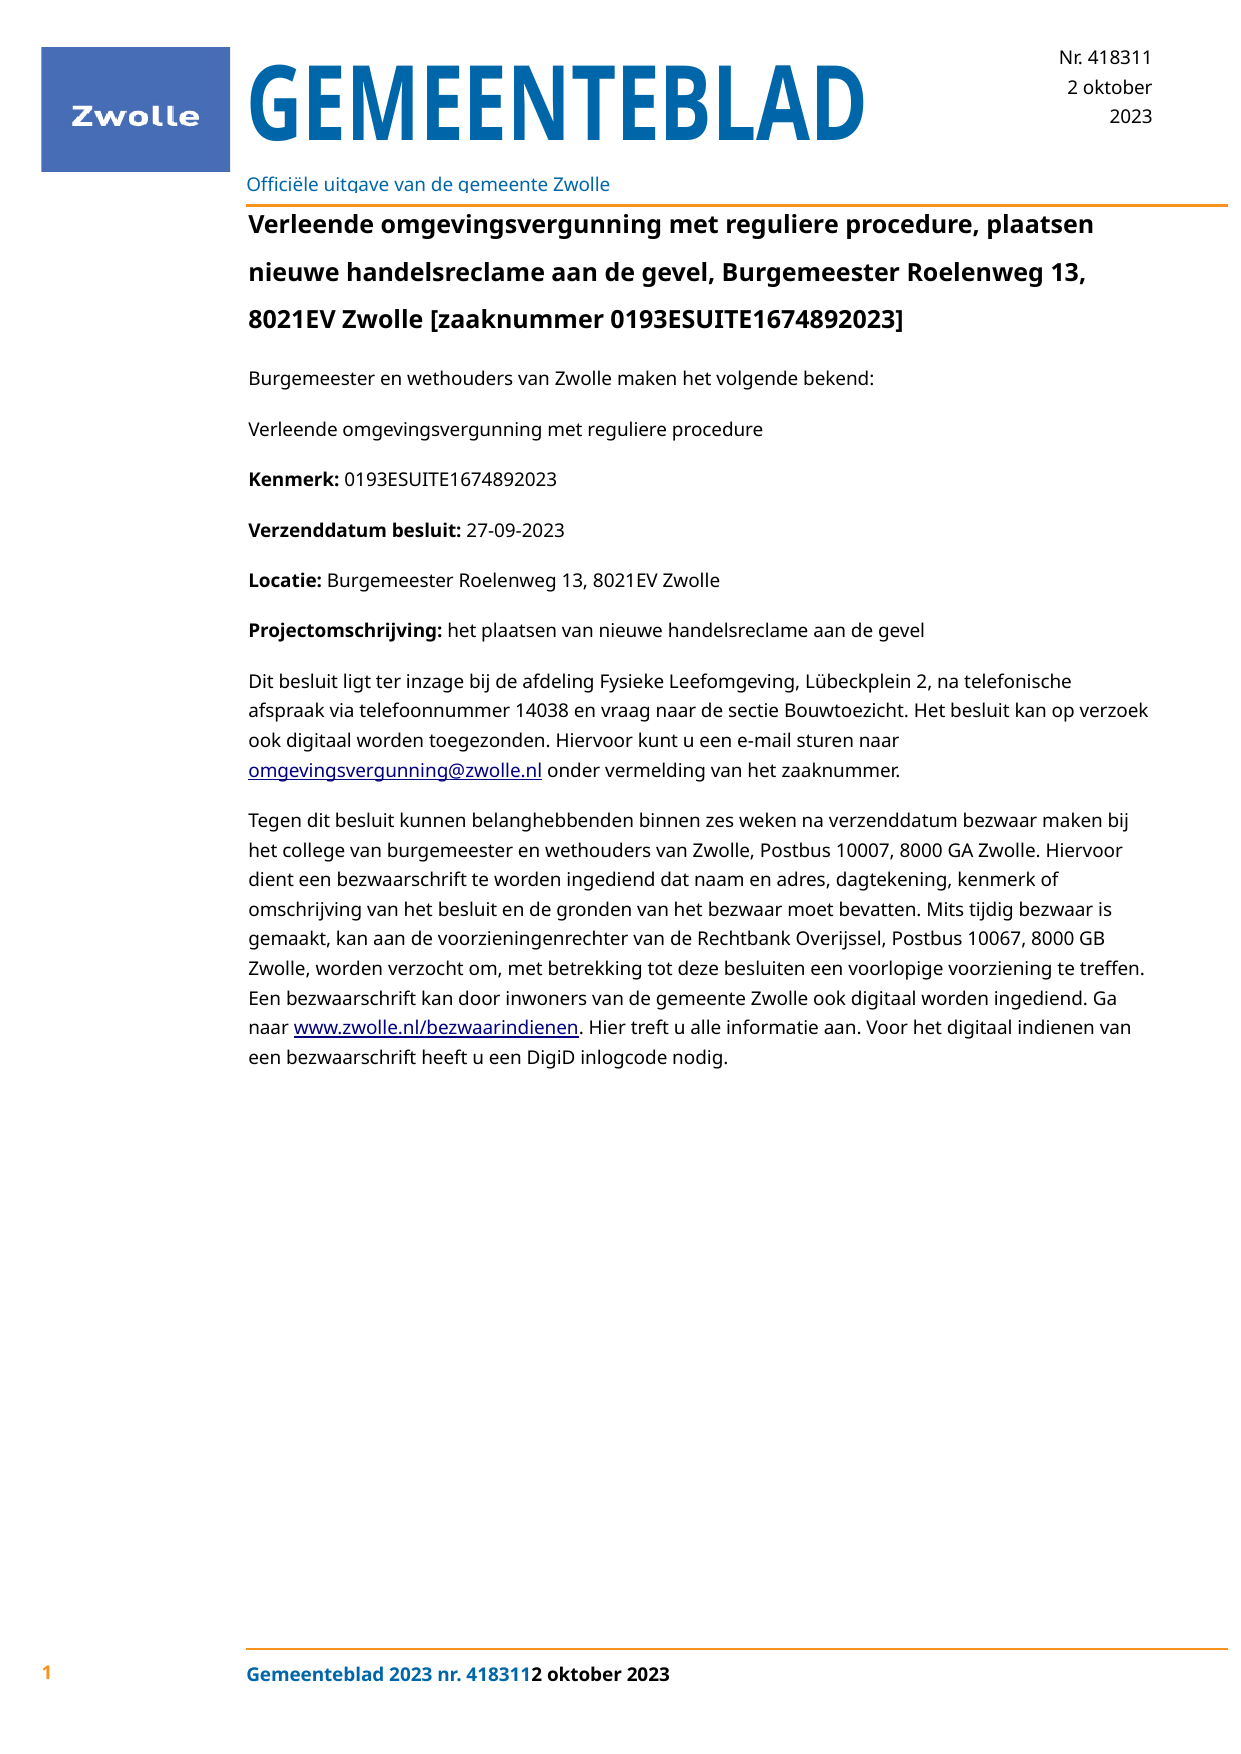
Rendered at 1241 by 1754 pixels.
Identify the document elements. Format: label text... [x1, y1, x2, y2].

text Kenmerk: 0193ESUITE1674892023 [248, 466, 1152, 492]
text Verleende omgevingsvergunning met reguliere procedure, plaatsen nieuwe handelsreclame aan de gevel, Burgemeester Roelenweg 13, 8021EV Zwolle [zaaknummer 0193ESUITE1674892023] [248, 207, 1152, 336]
text Burgemeester en wethouders van Zwolle maken het volgende bekend: [248, 366, 1152, 391]
text Verzenddatum besluit: 27-09-2023 [248, 517, 1152, 542]
text Verleende omgevingsvergunning met reguliere procedure [248, 416, 1152, 442]
text Projectomschrijving: het plaatsen van nieuwe handelsreclame aan de gevel [248, 618, 1152, 643]
text Dit besluit ligt ter inzage bij de afdeling Fysieke Leefomgeving, Lübeckplein 2, na telefonische afspraak via telefoonnummer 14038 en vraag naar de sectie Bouwtoezicht. Het besluit kan op verzoek ook digitaal worden toegezonden. Hiervoor kunt u een e-mail sturen naar omgevingsvergunning@zwolle.nl onder vermelding van het zaaknummer. [248, 668, 1152, 782]
text Locatie: Burgemeester Roelenweg 13, 8021EV Zwolle [248, 567, 1152, 593]
picture [41, 47, 231, 172]
text Tegen dit besluit kunnen belanghebbenden binnen zes weken na verzenddatum bezwaar maken bij het college van burgemeester en wethouders van Zwolle, Postbus 10007, 8000 GA Zwolle. Hiervoor dient een bezwaarschrift te worden ingediend dat naam en adres, dagtekening, kenmerk of omschrijving van het besluit en de gronden van het bezwaar moet bevatten. Mits tijdig bezwaar is gemaakt, kan aan de voorzieningenrechter van de Rechtbank Overijssel, Postbus 10067, 8000 GB Zwolle, worden verzocht om, met betrekking tot deze besluiten een voorlopige voorziening te treffen. Een bezwaarschrift kan door inwoners van de gemeente Zwolle ook digitaal worden ingediend. Ga naar www.zwolle.nl/bezwaarindienen. Hier treft u alle informatie aan. Voor het digitaal indienen van een bezwaarschrift heeft u een DigiD inlogcode nodig. [248, 807, 1152, 1069]
